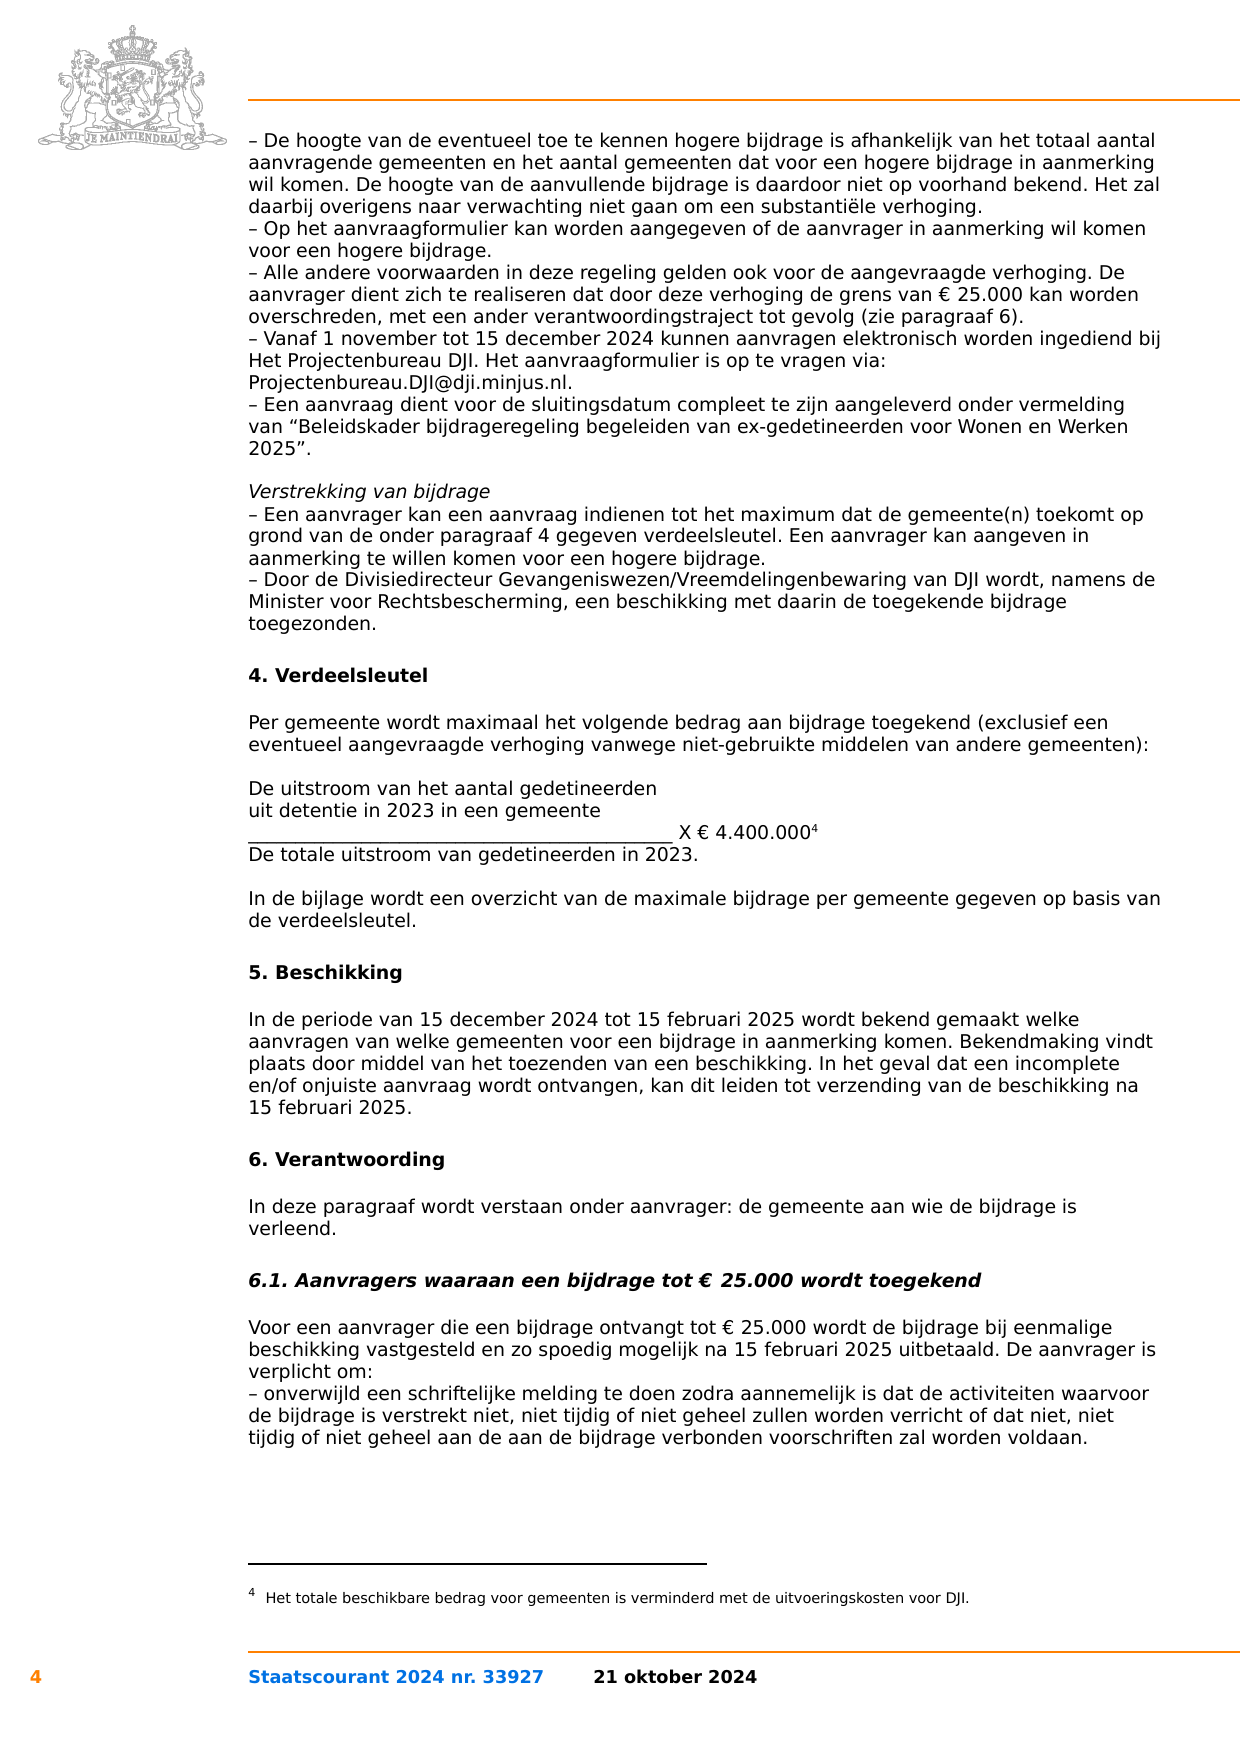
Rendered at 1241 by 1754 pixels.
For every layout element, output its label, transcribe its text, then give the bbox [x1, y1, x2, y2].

text – Een aanvraag dient voor de sluitingsdatum compleet te zijn aangeleverd onder vermelding van “Beleidskader bijdrageregeling begeleiden van ex-gedetineerden voor Wonen en Werken 2025”. [248, 394, 1163, 459]
text – Alle andere voorwaarden in deze regeling gelden ook voor de aangevraagde verhoging. De aanvrager dient zich te realiseren dat door deze verhoging de grens van € 25.000 kan worden overschreden, met een ander verantwoordingstraject tot gevolg (zie paragraaf 6). [248, 262, 1163, 328]
text – Vanaf 1 november tot 15 december 2024 kunnen aanvragen elektronisch worden ingediend bij Het Projectenbureau DJI. Het aanvraagformulier is op te vragen via: Projectenbureau.DJI@dji.minjus.nl. [248, 328, 1163, 394]
text uit detentie in 2023 in een gemeente [248, 800, 1163, 822]
text _____________________________________________ X € 4.400.000 [248, 822, 1163, 844]
text – Een aanvrager kan een aanvraag indienen tot het maximum dat de gemeente(n) toekomt op grond van de onder paragraaf 4 gegeven verdeelsleutel. Een aanvrager kan aangeven in aanmerking te willen komen voor een hogere bijdrage. [248, 503, 1163, 569]
text Voor een aanvrager die een bijdrage ontvangt tot € 25.000 wordt de bijdrage bij eenmalige beschikking vastgesteld en zo spoedig mogelijk na 15 februari 2025 uitbetaald. De aanvrager is verplicht om: [248, 1317, 1163, 1383]
subtitle 5. Beschikking [248, 962, 1163, 984]
text – De hoogte van de eventueel toe te kennen hogere bijdrage is afhankelijk van het totaal aantal aanvragende gemeenten en het aantal gemeenten dat voor een hogere bijdrage in aanmerking wil komen. De hoogte van de aanvullende bijdrage is daardoor niet op voorhand bekend. Het zal daarbij overigens naar verwachting niet gaan om een substantiële verhoging. [248, 130, 1163, 218]
text Per gemeente wordt maximaal het volgende bedrag aan bijdrage toegekend (exclusief een eventueel aangevraagde verhoging vanwege niet-gebruikte middelen van andere gemeenten): [248, 712, 1163, 756]
text – onverwijld een schriftelijke melding te doen zodra aannemelijk is dat de activiteiten waarvoor de bijdrage is verstrekt niet, niet tijdig of niet geheel zullen worden verricht of dat niet, niet tijdig of niet geheel aan de aan de bijdrage verbonden voorschriften zal worden voldaan. [248, 1383, 1163, 1448]
text In de bijlage wordt een overzicht van de maximale bijdrage per gemeente gegeven op basis van de verdeelsleutel. [248, 888, 1163, 932]
subtitle 6. Verantwoording [248, 1149, 1163, 1171]
text – Door de Divisiedirecteur Gevangeniswezen/Vreemdelingenbewaring van DJI wordt, namens de Minister voor Rechtsbescherming, een beschikking met daarin de toegekende bijdrage toegezonden. [248, 569, 1163, 635]
subtitle 6.1. Aanvragers waaraan een bijdrage tot € 25.000 wordt toegekend [248, 1270, 1163, 1292]
text In deze paragraaf wordt verstaan onder aanvrager: de gemeente aan wie de bijdrage is verleend. [248, 1196, 1163, 1240]
text De totale uitstroom van gedetineerden in 2023. [248, 844, 1163, 866]
picture [38, 25, 227, 150]
text De uitstroom van het aantal gedetineerden [248, 778, 1163, 800]
text – Op het aanvraagformulier kan worden aangegeven of de aanvrager in aanmerking wil komen voor een hogere bijdrage. [248, 218, 1163, 262]
subtitle Verstrekking van bijdrage [248, 481, 1163, 503]
subtitle 4. Verdeelsleutel [248, 665, 1163, 687]
text In de periode van 15 december 2024 tot 15 februari 2025 wordt bekend gemaakt welke aanvragen van welke gemeenten voor een bijdrage in aanmerking komen. Bekendmaking vindt plaats door middel van het toezenden van een beschikking. In het geval dat een incomplete en/of onjuiste aanvraag wordt ontvangen, kan dit leiden tot verzending van de beschikking na 15 februari 2025. [248, 1009, 1163, 1119]
text Het totale beschikbare bedrag voor gemeenten is verminderd met de uitvoeringskosten voor DJI. [248, 1586, 1163, 1608]
